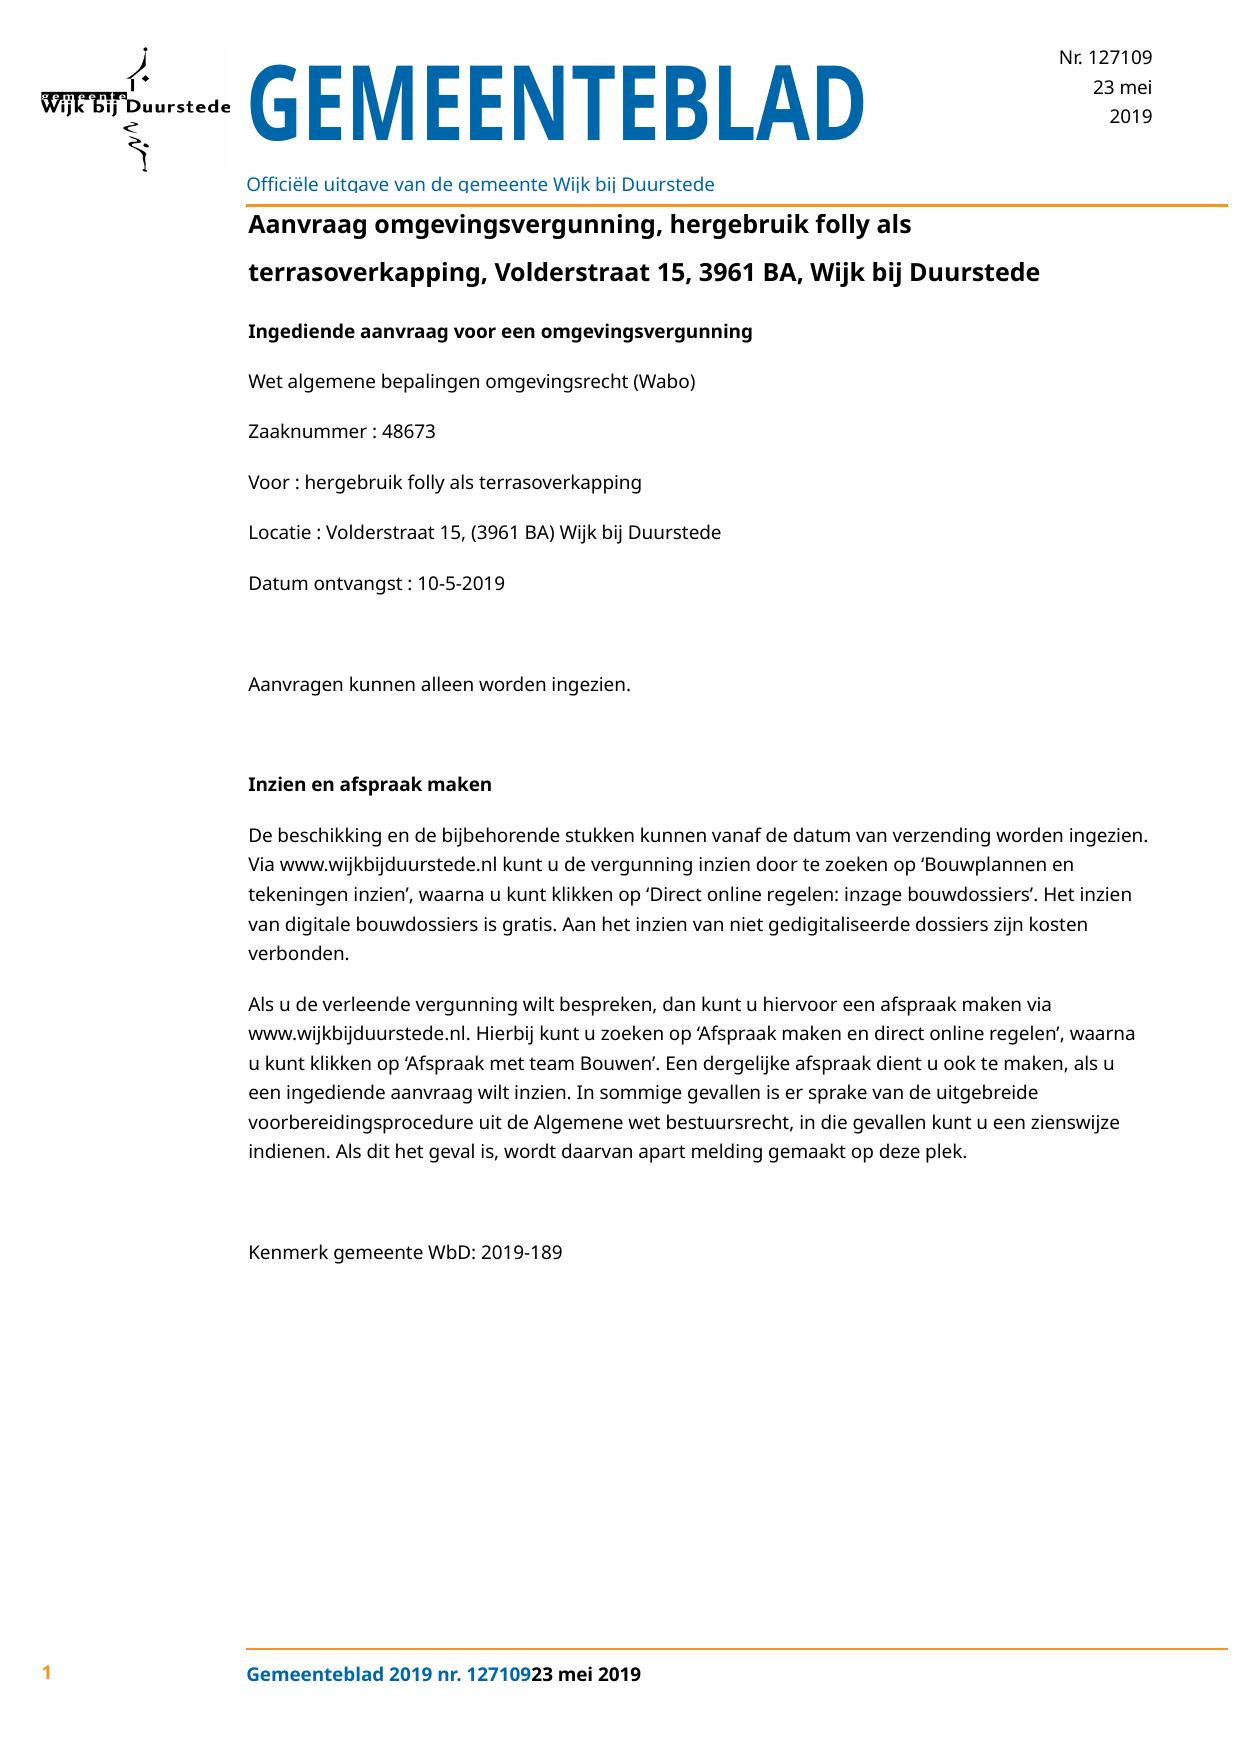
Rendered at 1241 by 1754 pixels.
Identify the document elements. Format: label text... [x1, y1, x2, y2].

text Als u de verleende vergunning wilt bespreken, dan kunt u hiervoor een afspraak maken via www.wijkbijduurstede.nl. Hierbij kunt u zoeken op ‘Afspraak maken en direct online regelen’, waarna u kunt klikken op ‘Afspraak met team Bouwen’. Een dergelijke afspraak dient u ook te maken, als u een ingediende aanvraag wilt inzien. In sommige gevallen is er sprake van de uitgebreide voorbereidingsprocedure uit de Algemene wet bestuursrecht, in die gevallen kunt u een zienswijze indienen. Als dit het geval is, wordt daarvan apart melding gemaakt op deze plek. [248, 991, 1152, 1164]
text Zaaknummer : 48673 [248, 419, 1152, 444]
text Kenmerk gemeente WbD: 2019-189 [248, 1239, 1152, 1265]
text Locatie : Volderstraat 15, (3961 BA) Wijk bij Duurstede [248, 519, 1152, 545]
text Datum ontvangst : 10-5-2019 [248, 570, 1152, 596]
text Aanvragen kunnen alleen worden ingezien. [248, 671, 1152, 697]
text Aanvraag omgevingsvergunning, hergebruik folly als terrasoverkapping, Volderstraat 15, 3961 BA, Wijk bij Duurstede [248, 207, 1152, 288]
text Ingediende aanvraag voor een omgevingsvergunning [248, 318, 1152, 344]
text De beschikking en de bijbehorende stukken kunnen vanaf de datum van verzending worden ingezien. Via www.wijkbijduurstede.nl kunt u de vergunning inzien door te zoeken op ‘Bouwplannen en tekeningen inzien’, waarna u kunt klikken op ‘Direct online regelen: inzage bouwdossiers’. Het inzien van digitale bouwdossiers is gratis. Aan het inzien van niet gedigitaliseerde dossiers zijn kosten verbonden. [248, 822, 1152, 966]
text Inzien en afspraak maken [248, 772, 1152, 797]
picture [41, 47, 231, 172]
text Wet algemene bepalingen omgevingsrecht (Wabo) [248, 368, 1152, 394]
text Voor : hergebruik folly als terrasoverkapping [248, 469, 1152, 495]
